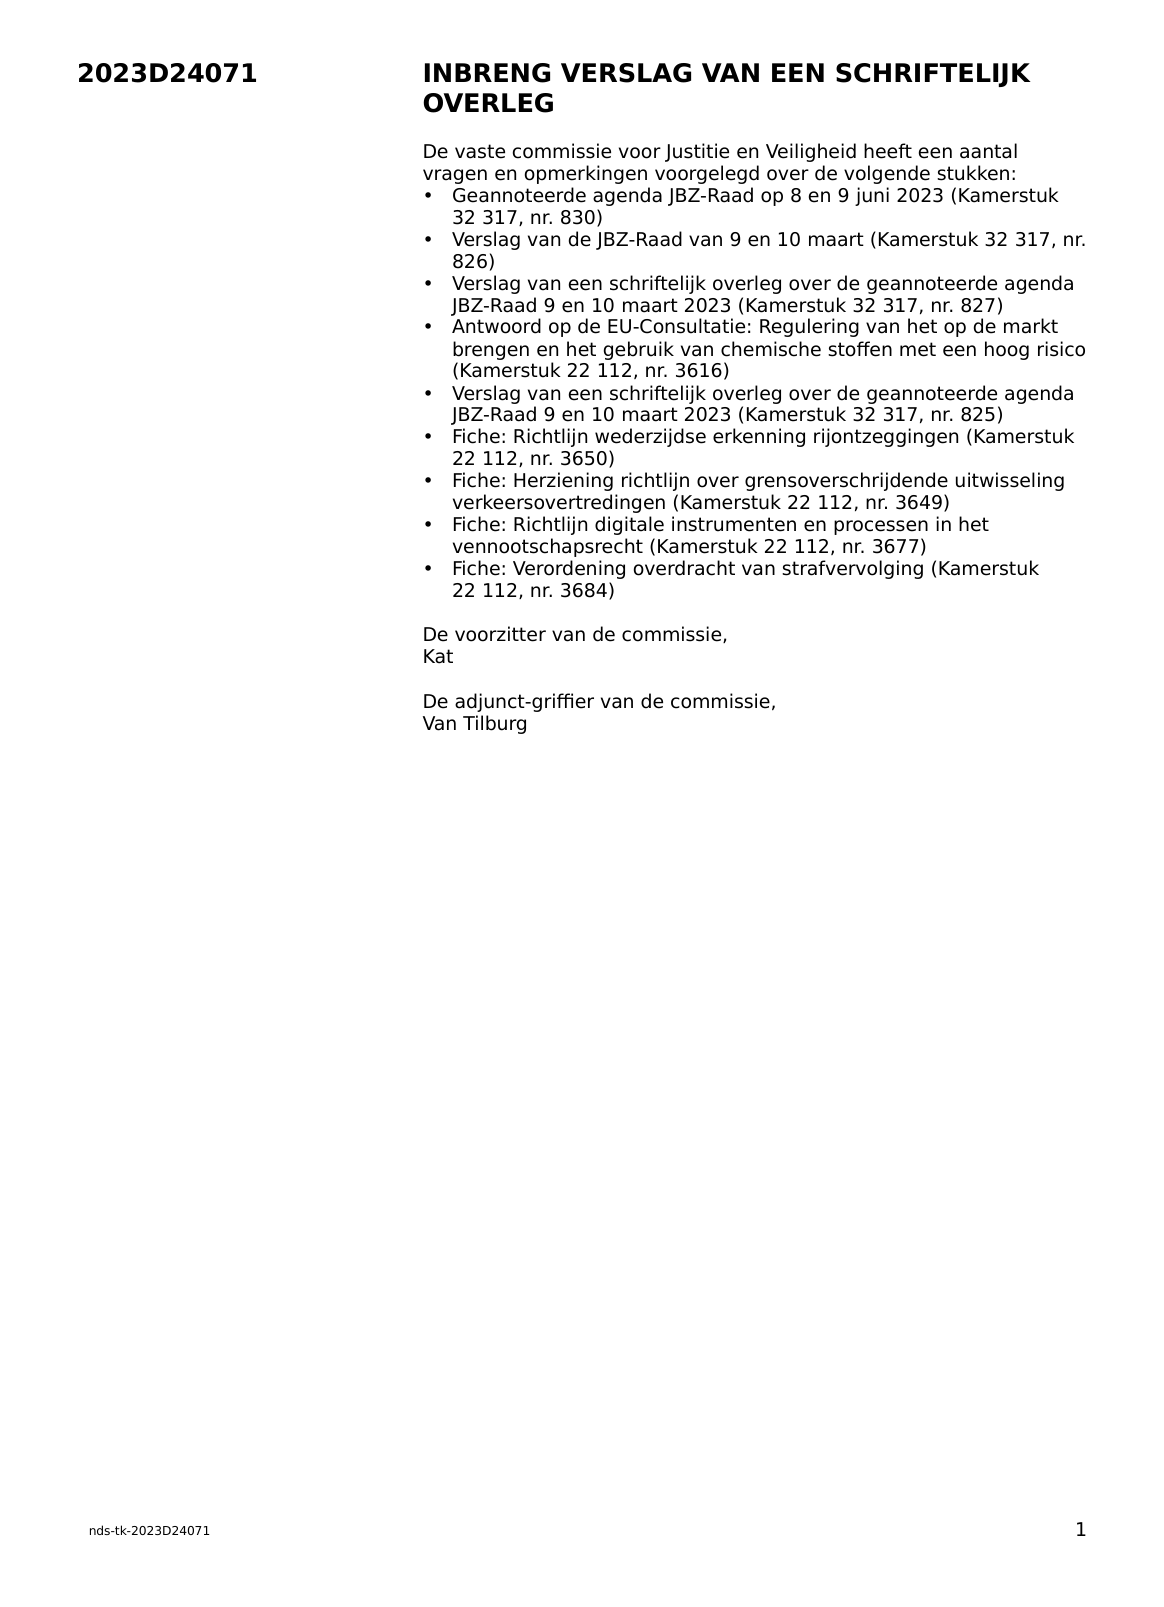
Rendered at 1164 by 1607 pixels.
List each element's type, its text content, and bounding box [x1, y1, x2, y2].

text • Fiche: Richtlijn digitale instrumenten en processen in het vennootschapsrecht (Kamerstuk 22 112, nr. 3677) [422, 514, 1087, 558]
text nds-tk-2023D24071 [88, 1524, 323, 1538]
text • Verslag van een schriftelijk overleg over de geannoteerde agenda JBZ-Raad 9 en 10 maart 2023 (Kamerstuk 32 317, nr. 825) [422, 382, 1087, 426]
text • Antwoord op de EU-Consultatie: Regulering van het op de markt brengen en het gebruik van chemische stoffen met een hoog risico (Kamerstuk 22 112, nr. 3616) [422, 316, 1087, 382]
text • Geannoteerde agenda JBZ-Raad op 8 en 9 juni 2023 (Kamerstuk 32 317, nr. 830) [422, 184, 1087, 228]
text 2023D24071 INBRENG VERSLAG VAN EEN SCHRIFTELIJK OVERLEG [77, 59, 1087, 118]
text • Verslag van de JBZ-Raad van 9 en 10 maart (Kamerstuk 32 317, nr. 826) [422, 228, 1087, 272]
text De voorzitter van de commissie, [422, 624, 1087, 646]
text De vaste commissie voor Justitie en Veiligheid heeft een aantal vragen en opmerkingen voorgelegd over de volgende stukken: [422, 141, 1087, 184]
text De adjunct-griffier van de commissie, [422, 691, 1087, 712]
text • Fiche: Richtlijn wederzijdse erkenning rijontzeggingen (Kamerstuk 22 112, nr. 3650) [422, 426, 1087, 470]
text Kat [422, 646, 1087, 668]
text • Fiche: Herziening richtlijn over grensoverschrijdende uitwisseling verkeersovertredingen (Kamerstuk 22 112, nr. 3649) [422, 470, 1087, 514]
text • Verslag van een schriftelijk overleg over de geannoteerde agenda JBZ-Raad 9 en 10 maart 2023 (Kamerstuk 32 317, nr. 827) [422, 272, 1087, 316]
text • Fiche: Verordening overdracht van strafvervolging (Kamerstuk 22 112, nr. 3684) [422, 558, 1087, 602]
text Van Tilburg [422, 712, 1087, 734]
